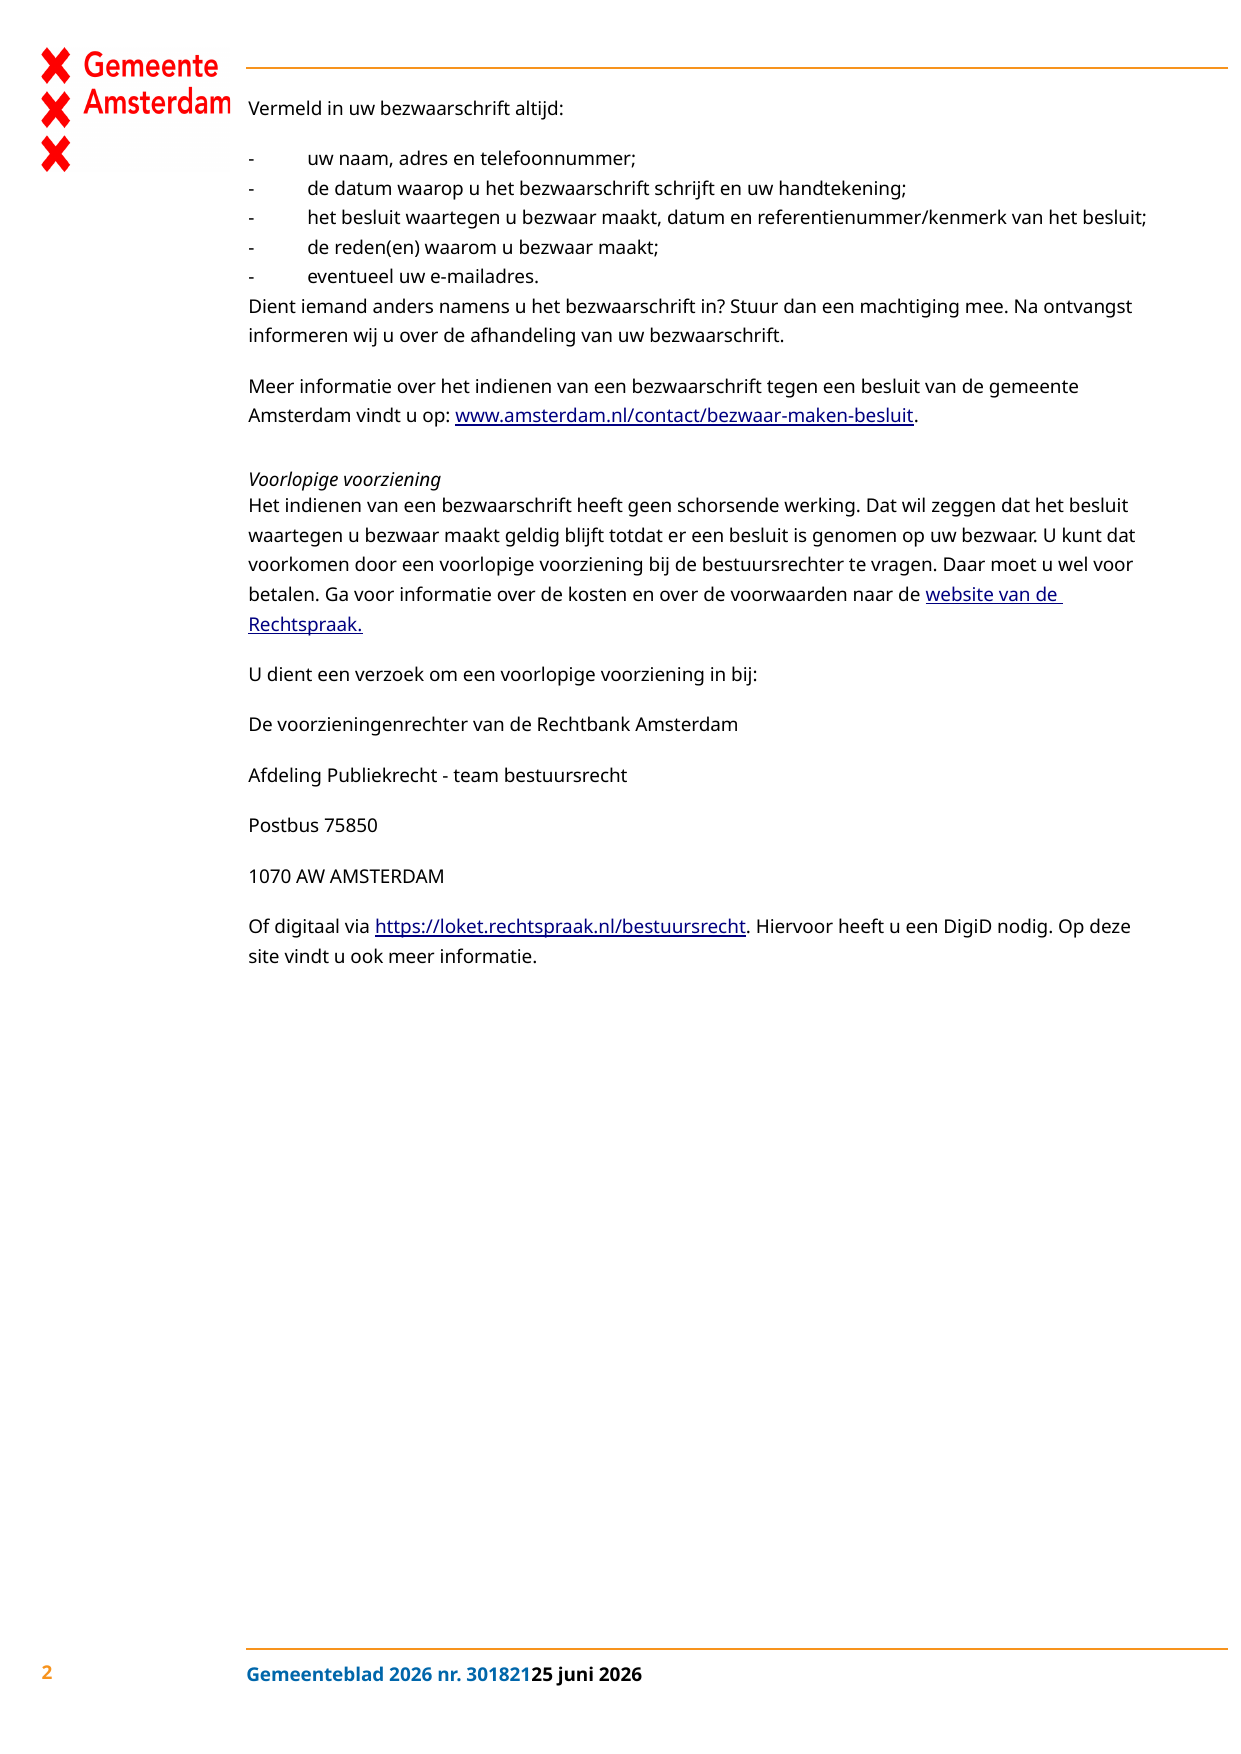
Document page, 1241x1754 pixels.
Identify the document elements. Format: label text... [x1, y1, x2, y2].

text 1070 AW AMSTERDAM [248, 863, 1152, 888]
text Voorlopige voorziening [248, 467, 1152, 492]
list eventueel uw e-mailadres. [248, 263, 1152, 289]
list de reden(en) waarom u bezwaar maakt; [248, 234, 1152, 260]
text U dient een verzoek om een voorlopige voorziening in bij: [248, 661, 1152, 687]
text Dient iemand anders namens u het bezwaarschrift in? Stuur dan een machtiging mee. Na ontvangst informeren wij u over de afhandeling van uw bezwaarschrift. [248, 293, 1152, 348]
text Het indienen van een bezwaarschrift heeft geen schorsende werking. Dat wil zeggen dat het besluit waartegen u bezwaar maakt geldig blijft totdat er een besluit is genomen op uw bezwaar. U kunt dat voorkomen door een voorlopige voorziening bij de bestuursrechter te vragen. Daar moet u wel voor betalen. Ga voor informatie over de kosten en over de voorwaarden naar de website van de Rechtspraak. [248, 492, 1152, 636]
list het besluit waartegen u bezwaar maakt, datum en referentienummer/kenmerk van het besluit; [248, 204, 1152, 230]
list uw naam, adres en telefoonnummer; [248, 145, 1152, 171]
text De voorzieningenrechter van de Rechtbank Amsterdam [248, 712, 1152, 737]
text Vermeld in uw bezwaarschrift altijd: [248, 95, 1152, 121]
picture [41, 47, 231, 172]
text Postbus 75850 [248, 812, 1152, 838]
list de datum waarop u het bezwaarschrift schrijft en uw handtekening; [248, 175, 1152, 201]
text Afdeling Publiekrecht - team bestuursrecht [248, 762, 1152, 788]
text Of digitaal via https://loket.rechtspraak.nl/bestuursrecht. Hiervoor heeft u een DigiD nodig. Op deze site vindt u ook meer informatie. [248, 913, 1152, 968]
text Meer informatie over het indienen van een bezwaarschrift tegen een besluit van de gemeente Amsterdam vindt u op: www.amsterdam.nl/contact/bezwaar-maken-besluit. [248, 373, 1152, 428]
